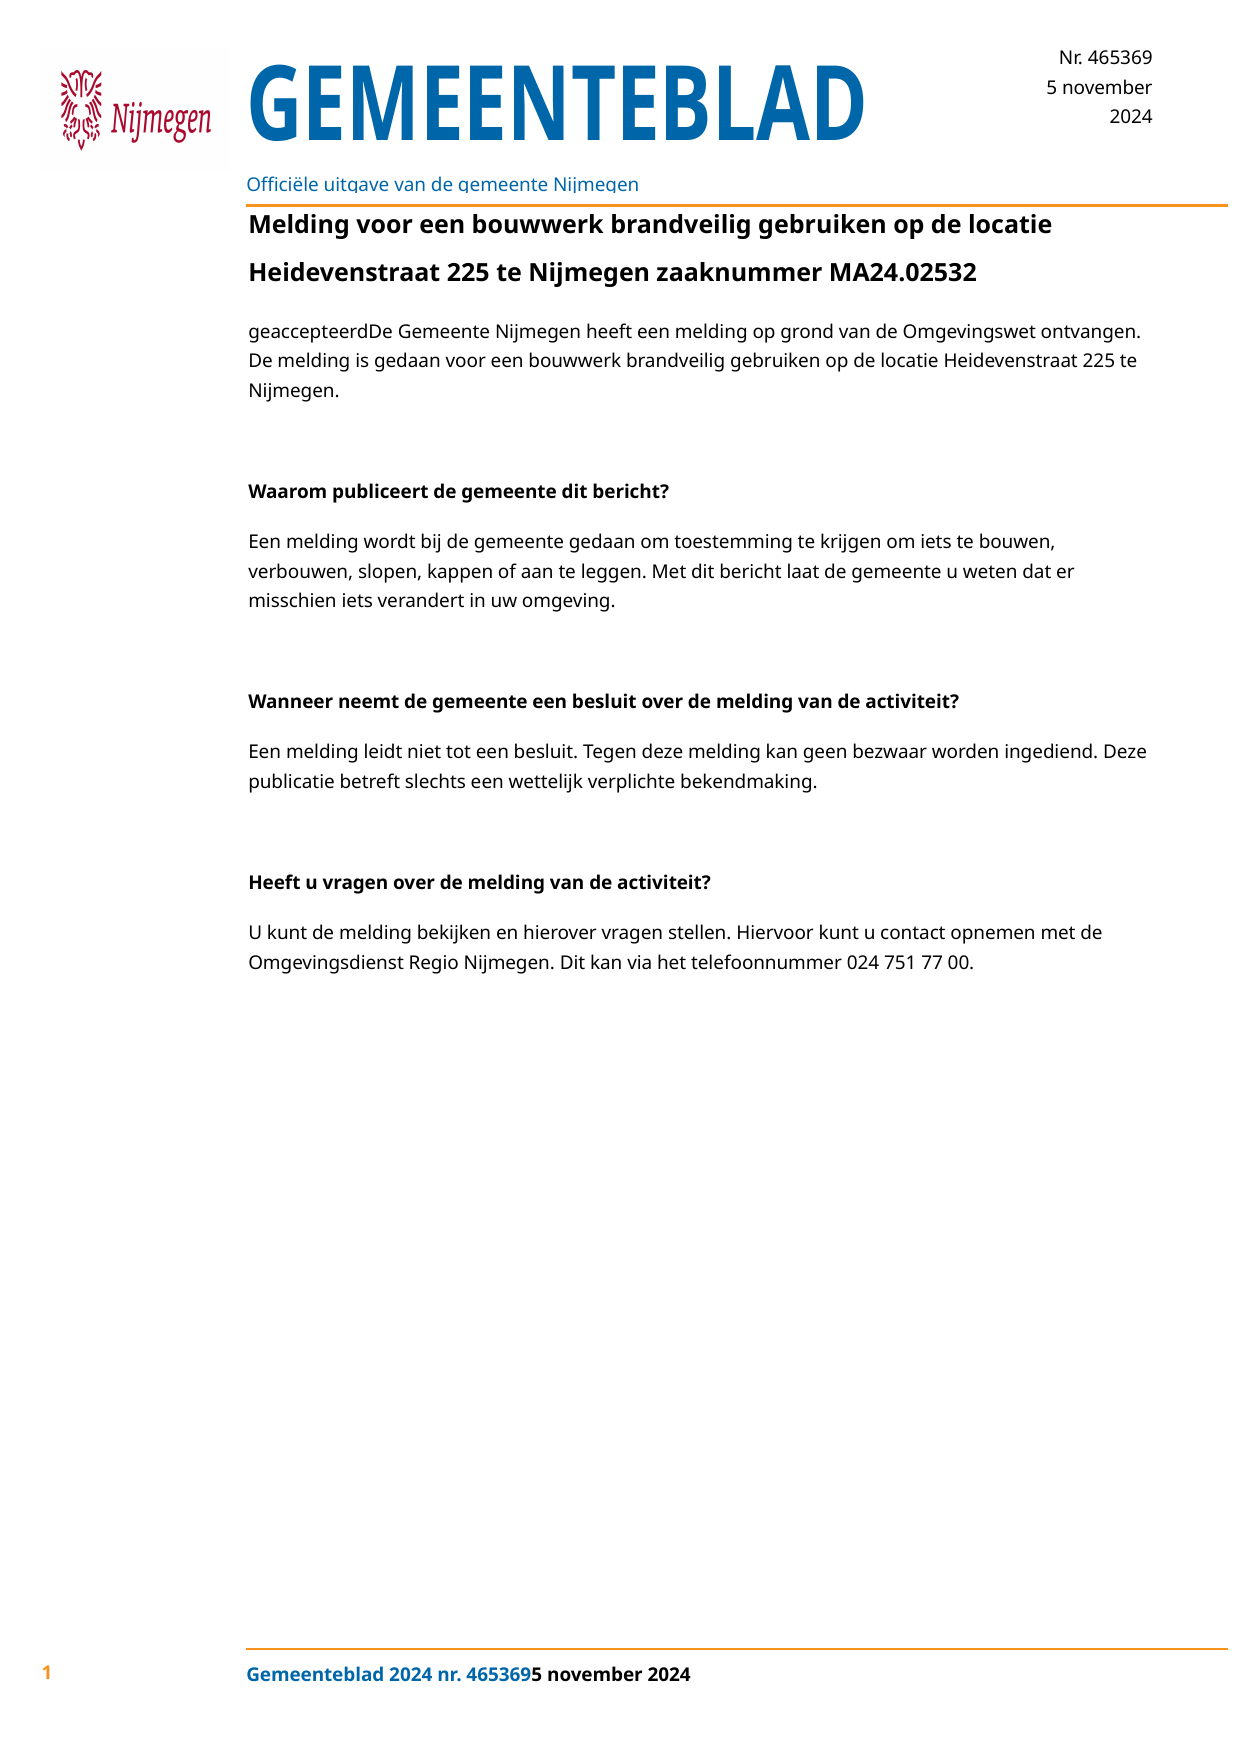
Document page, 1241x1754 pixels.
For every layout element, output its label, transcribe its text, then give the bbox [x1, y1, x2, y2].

text Heeft u vragen over de melding van de activiteit? [248, 869, 1152, 895]
text Een melding wordt bij de gemeente gedaan om toestemming te krijgen om iets te bouwen, verbouwen, slopen, kappen of aan te leggen. Met dit bericht laat de gemeente u weten dat er misschien iets verandert in uw omgeving. [248, 528, 1152, 613]
text Waarom publiceert de gemeente dit bericht? [248, 478, 1152, 504]
picture [41, 47, 231, 172]
text Wanneer neemt de gemeente een besluit over de melding van de activiteit? [248, 688, 1152, 714]
text U kunt de melding bekijken en hierover vragen stellen. Hiervoor kunt u contact opnemen met de Omgevingsdienst Regio Nijmegen. Dit kan via het telefoonnummer 024 751 77 00. [248, 919, 1152, 975]
text geaccepteerdDe Gemeente Nijmegen heeft een melding op grond van de Omgevingswet ontvangen. De melding is gedaan voor een bouwwerk brandveilig gebruiken op de locatie Heidevenstraat 225 te Nijmegen. [248, 318, 1152, 403]
text Een melding leidt niet tot een besluit. Tegen deze melding kan geen bezwaar worden ingediend. Deze publicatie betreft slechts een wettelijk verplichte bekendmaking. [248, 739, 1152, 794]
text Melding voor een bouwwerk brandveilig gebruiken op de locatie Heidevenstraat 225 te Nijmegen zaaknummer MA24.02532 [248, 207, 1152, 288]
